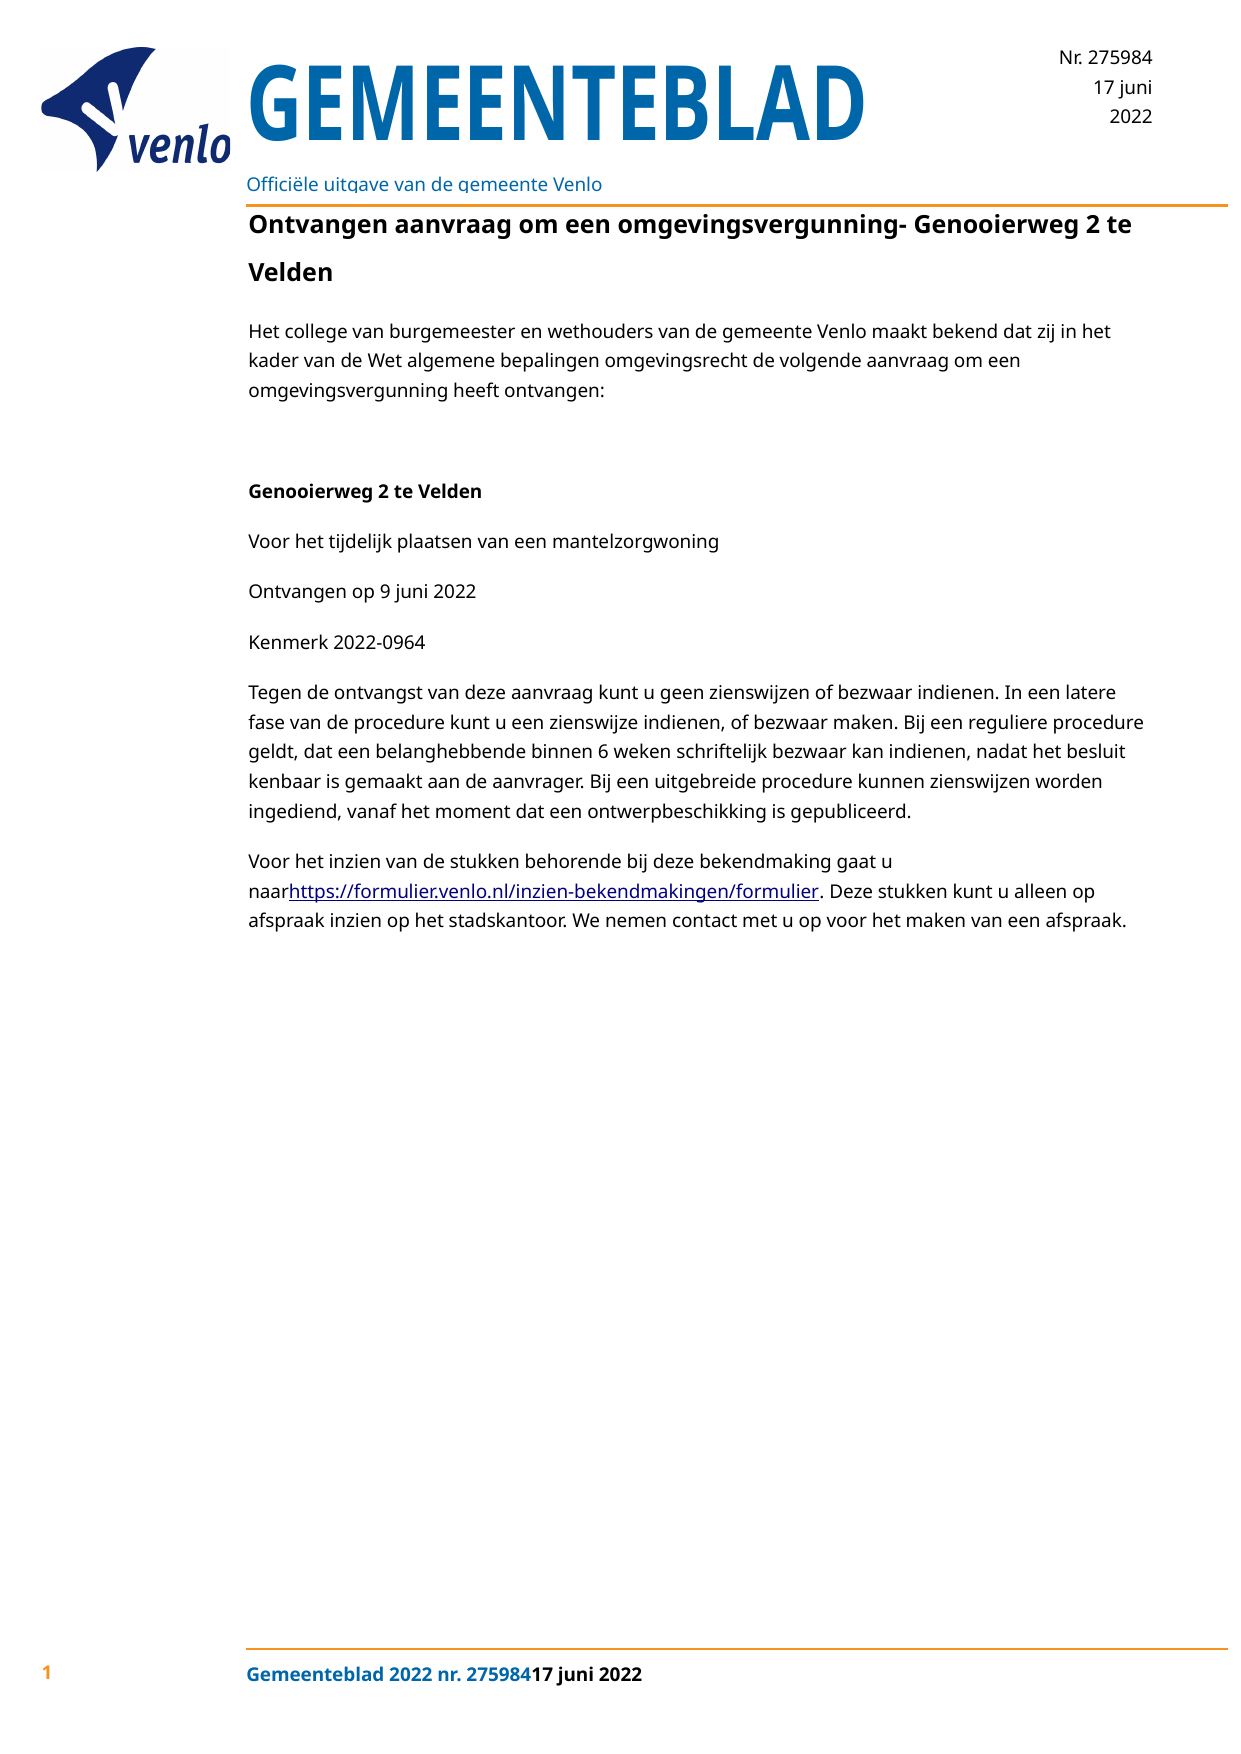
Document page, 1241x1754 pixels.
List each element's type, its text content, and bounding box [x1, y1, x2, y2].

text Tegen de ontvangst van deze aanvraag kunt u geen zienswijzen of bezwaar indienen. In een latere fase van de procedure kunt u een zienswijze indienen, of bezwaar maken. Bij een reguliere procedure geldt, dat een belanghebbende binnen 6 weken schriftelijk bezwaar kan indienen, nadat het besluit kenbaar is gemaakt aan de aanvrager. Bij een uitgebreide procedure kunnen zienswijzen worden ingediend, vanaf het moment dat een ontwerpbeschikking is gepubliceerd. [248, 679, 1152, 824]
text Genooierweg 2 te Velden [248, 478, 1152, 504]
text Kenmerk 2022-0964 [248, 629, 1152, 655]
text Het college van burgemeester en wethouders van de gemeente Venlo maakt bekend dat zij in het kader van de Wet algemene bepalingen omgevingsrecht de volgende aanvraag om een omgevingsvergunning heeft ontvangen: [248, 318, 1152, 403]
text Ontvangen op 9 juni 2022 [248, 579, 1152, 604]
text Voor het inzien van de stukken behorende bij deze bekendmaking gaat u naarhttps://formulier.venlo.nl/inzien-bekendmakingen/formulier. Deze stukken kunt u alleen op afspraak inzien op het stadskantoor. We nemen contact met u op voor het maken van een afspraak. [248, 848, 1152, 933]
picture [41, 47, 231, 172]
text Voor het tijdelijk plaatsen van een mantelzorgwoning [248, 528, 1152, 554]
text Ontvangen aanvraag om een omgevingsvergunning- Genooierweg 2 te Velden [248, 207, 1152, 288]
